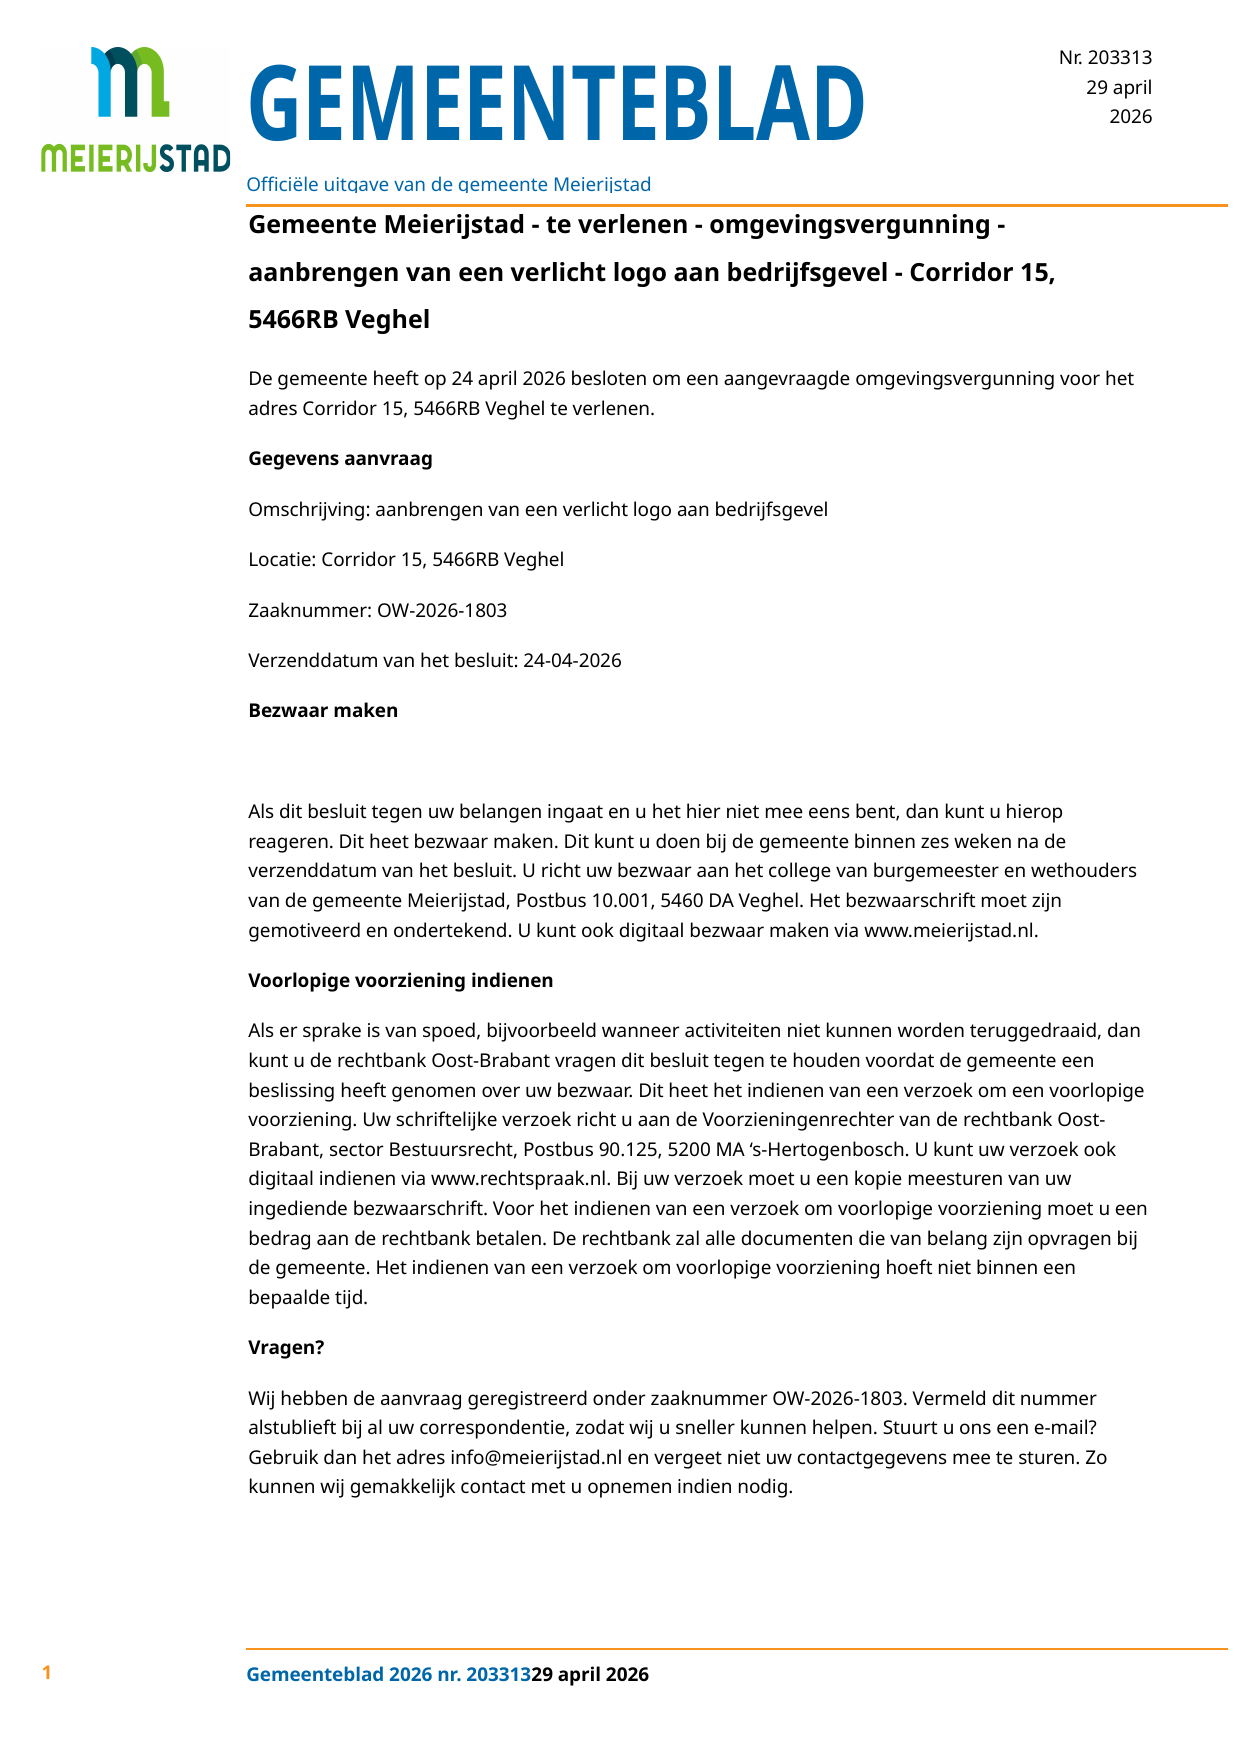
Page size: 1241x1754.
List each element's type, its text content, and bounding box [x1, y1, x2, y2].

text Locatie: Corridor 15, 5466RB Veghel [248, 546, 1152, 572]
text Wij hebben de aanvraag geregistreerd onder zaaknummer OW-2026-1803. Vermeld dit nummer alstublieft bij al uw correspondentie, zodat wij u sneller kunnen helpen. Stuurt u ons een e-mail? Gebruik dan het adres info@meierijstad.nl en vergeet niet uw contactgegevens mee te sturen. Zo kunnen wij gemakkelijk contact met u opnemen indien nodig. [248, 1385, 1152, 1499]
text Als er sprake is van spoed, bijvoorbeeld wanneer activiteiten niet kunnen worden teruggedraaid, dan kunt u de rechtbank Oost-Brabant vragen dit besluit tegen te houden voordat de gemeente een beslissing heeft genomen over uw bezwaar. Dit heet het indienen van een verzoek om een voorlopige voorziening. Uw schriftelijke verzoek richt u aan de Voorzieningenrechter van de rechtbank Oost-Brabant, sector Bestuursrecht, Postbus 90.125, 5200 MA ‘s-Hertogenbosch. U kunt uw verzoek ook digitaal indienen via www.rechtspraak.nl. Bij uw verzoek moet u een kopie meesturen van uw ingediende bezwaarschrift. Voor het indienen van een verzoek om voorlopige voorziening moet u een bedrag aan de rechtbank betalen. De rechtbank zal alle documenten die van belang zijn opvragen bij de gemeente. Het indienen van een verzoek om voorlopige voorziening hoeft niet binnen een bepaalde tijd. [248, 1018, 1152, 1309]
picture [41, 47, 231, 172]
text Bezwaar maken [248, 698, 1152, 723]
text Gemeente Meierijstad - te verlenen - omgevingsvergunning - aanbrengen van een verlicht logo aan bedrijfsgevel - Corridor 15, 5466RB Veghel [248, 207, 1152, 336]
text Gegevens aanvraag [248, 446, 1152, 471]
text De gemeente heeft op 24 april 2026 besloten om een aangevraagde omgevingsvergunning voor het adres Corridor 15, 5466RB Veghel te verlenen. [248, 366, 1152, 421]
text Zaaknummer: OW-2026-1803 [248, 597, 1152, 622]
text Vragen? [248, 1334, 1152, 1360]
text Voorlopige voorziening indienen [248, 967, 1152, 993]
text Omschrijving: aanbrengen van een verlicht logo aan bedrijfsgevel [248, 496, 1152, 522]
text Verzenddatum van het besluit: 24-04-2026 [248, 647, 1152, 673]
text Als dit besluit tegen uw belangen ingaat en u het hier niet mee eens bent, dan kunt u hierop reageren. Dit heet bezwaar maken. Dit kunt u doen bij de gemeente binnen zes weken na de verzenddatum van het besluit. U richt uw bezwaar aan het college van burgemeester en wethouders van de gemeente Meierijstad, Postbus 10.001, 5460 DA Veghel. Het bezwaarschrift moet zijn gemotiveerd en ondertekend. U kunt ook digitaal bezwaar maken via www.meierijstad.nl. [248, 798, 1152, 942]
